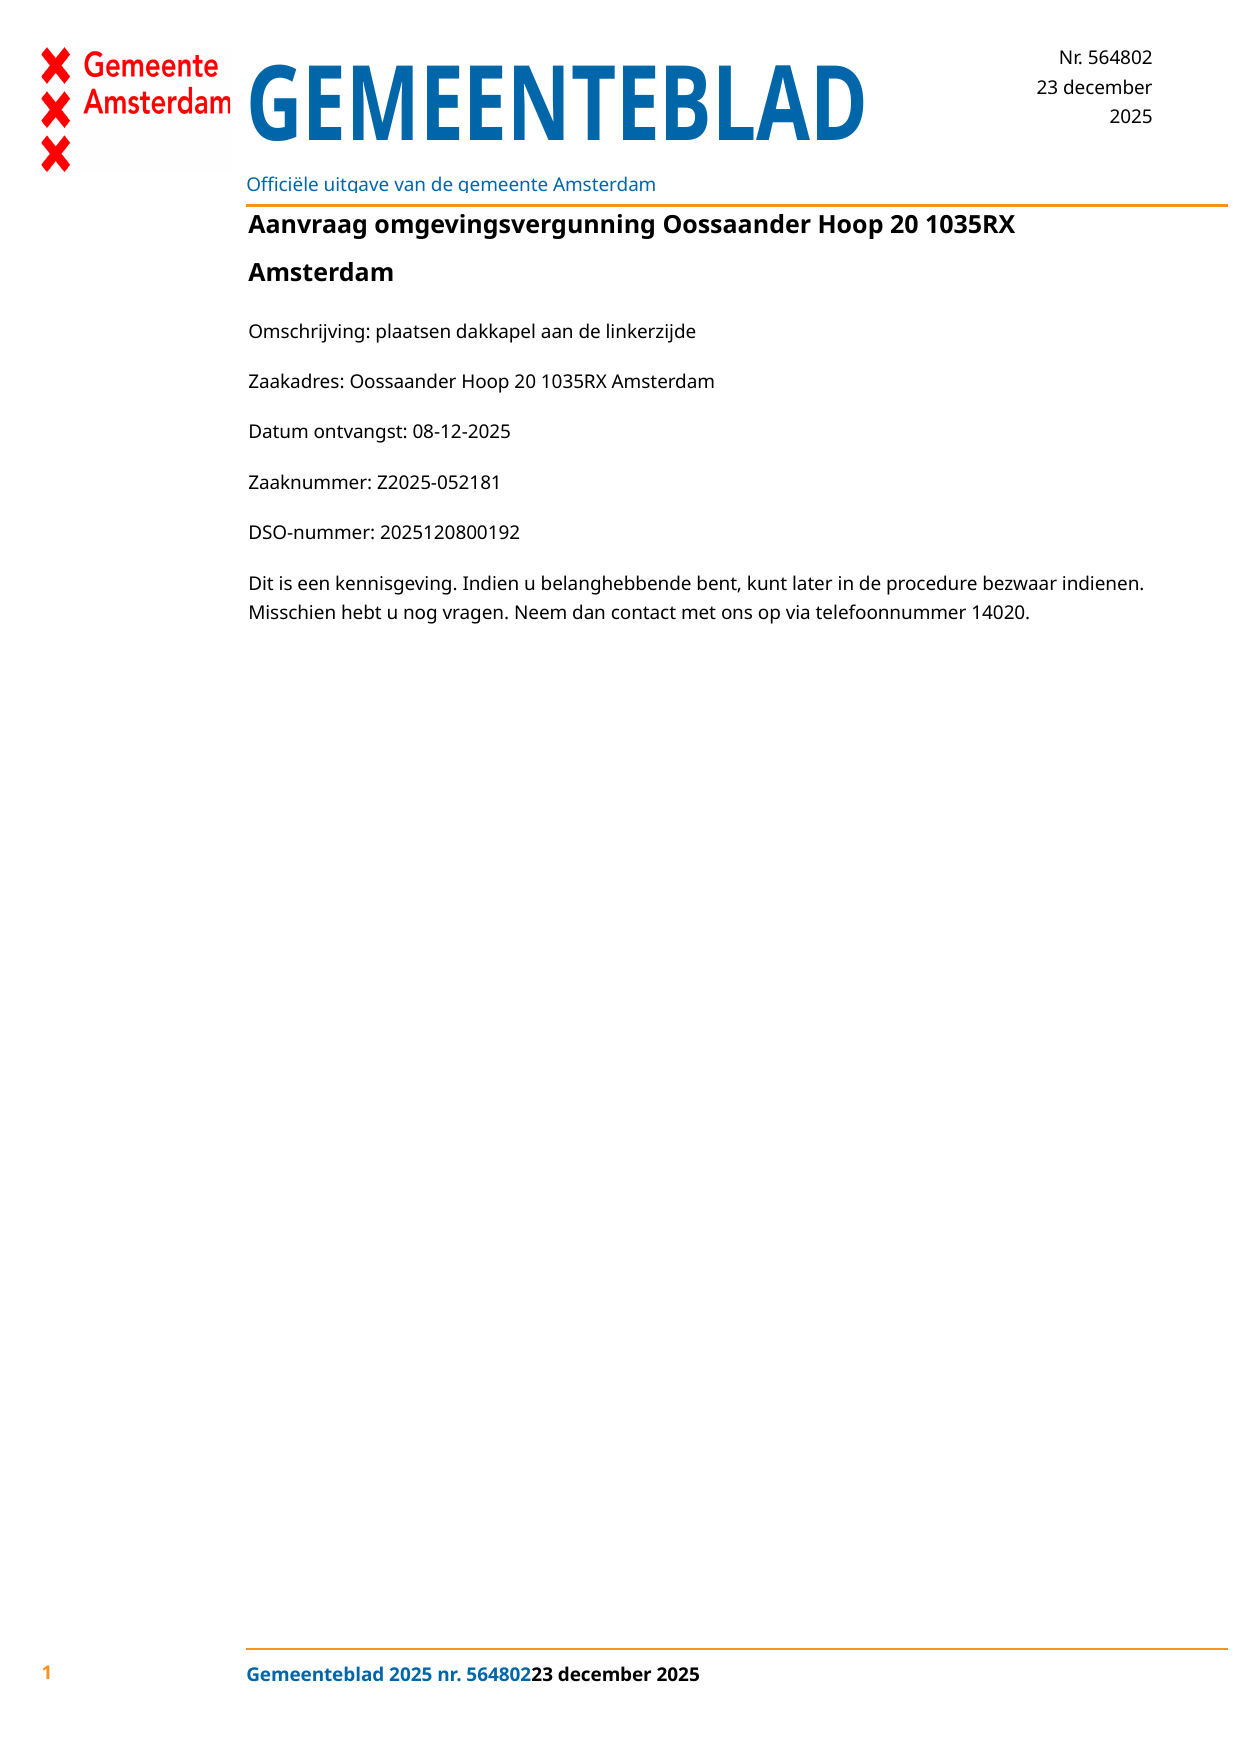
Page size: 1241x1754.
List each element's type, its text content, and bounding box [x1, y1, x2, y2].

text Datum ontvangst: 08-12-2025 [248, 419, 1152, 444]
text Aanvraag omgevingsvergunning Oossaander Hoop 20 1035RX Amsterdam [248, 207, 1152, 288]
text Omschrijving: plaatsen dakkapel aan de linkerzijde [248, 318, 1152, 344]
picture [41, 47, 231, 172]
text Dit is een kennisgeving. Indien u belanghebbende bent, kunt later in de procedure bezwaar indienen. Misschien hebt u nog vragen. Neem dan contact met ons op via telefoonnummer 14020. [248, 570, 1152, 625]
text Zaakadres: Oossaander Hoop 20 1035RX Amsterdam [248, 368, 1152, 394]
text Zaaknummer: Z2025-052181 [248, 469, 1152, 495]
text DSO-nummer: 2025120800192 [248, 519, 1152, 545]
